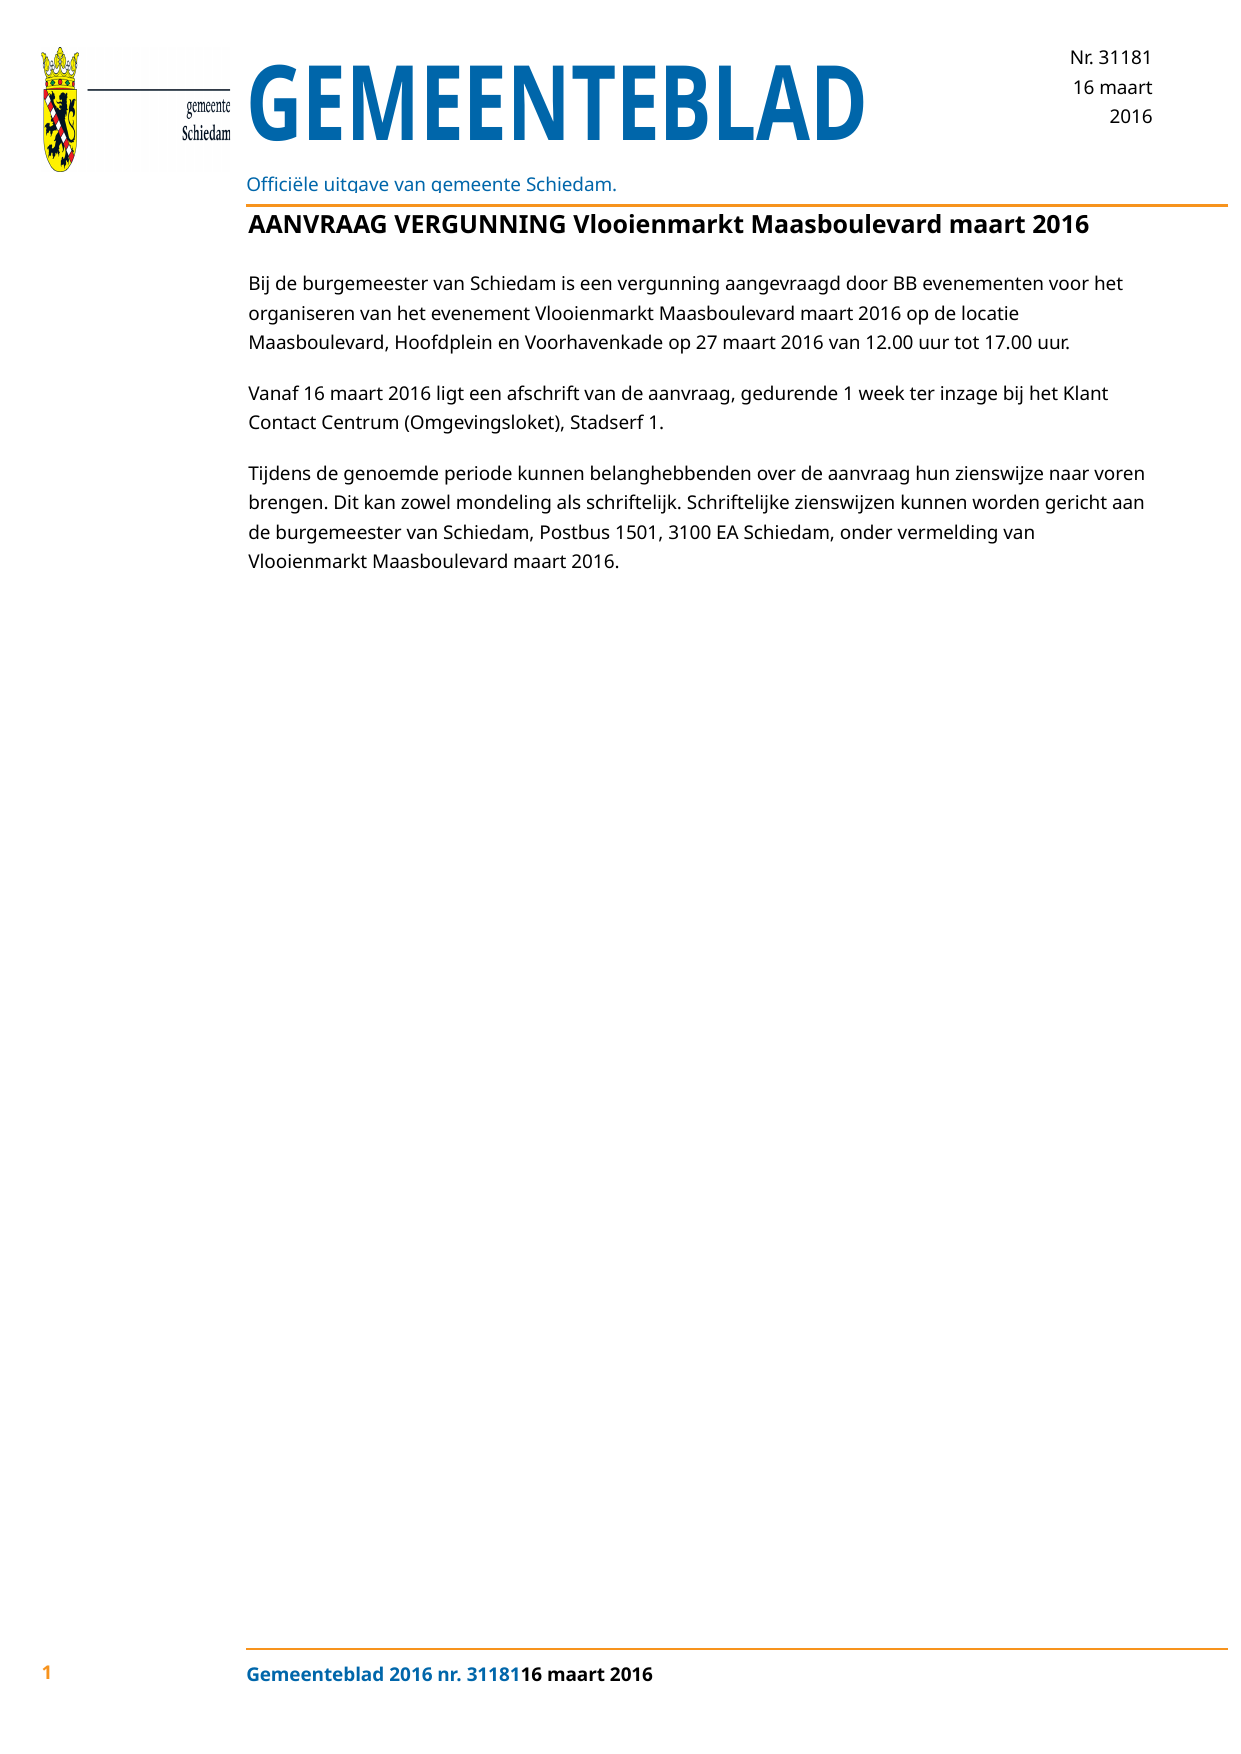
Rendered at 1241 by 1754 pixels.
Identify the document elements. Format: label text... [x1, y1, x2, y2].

picture [41, 47, 231, 172]
text Tijdens de genoemde periode kunnen belanghebbenden over de aanvraag hun zienswijze naar voren brengen. Dit kan zowel mondeling als schriftelijk. Schriftelijke zienswijzen kunnen worden gericht aan de burgemeester van Schiedam, Postbus 1501, 3100 EA Schiedam, onder vermelding van Vlooienmarkt Maasboulevard maart 2016. [248, 460, 1152, 574]
text AANVRAAG VERGUNNING Vlooienmarkt Maasboulevard maart 2016 [248, 207, 1152, 241]
text Bij de burgemeester van Schiedam is een vergunning aangevraagd door BB evenementen voor het organiseren van het evenement Vlooienmarkt Maasboulevard maart 2016 op de locatie Maasboulevard, Hoofdplein en Voorhavenkade op 27 maart 2016 van 12.00 uur tot 17.00 uur. [248, 270, 1152, 355]
text Vanaf 16 maart 2016 ligt een afschrift van de aanvraag, gedurende 1 week ter inzage bij het Klant Contact Centrum (Omgevingsloket), Stadserf 1. [248, 380, 1152, 435]
